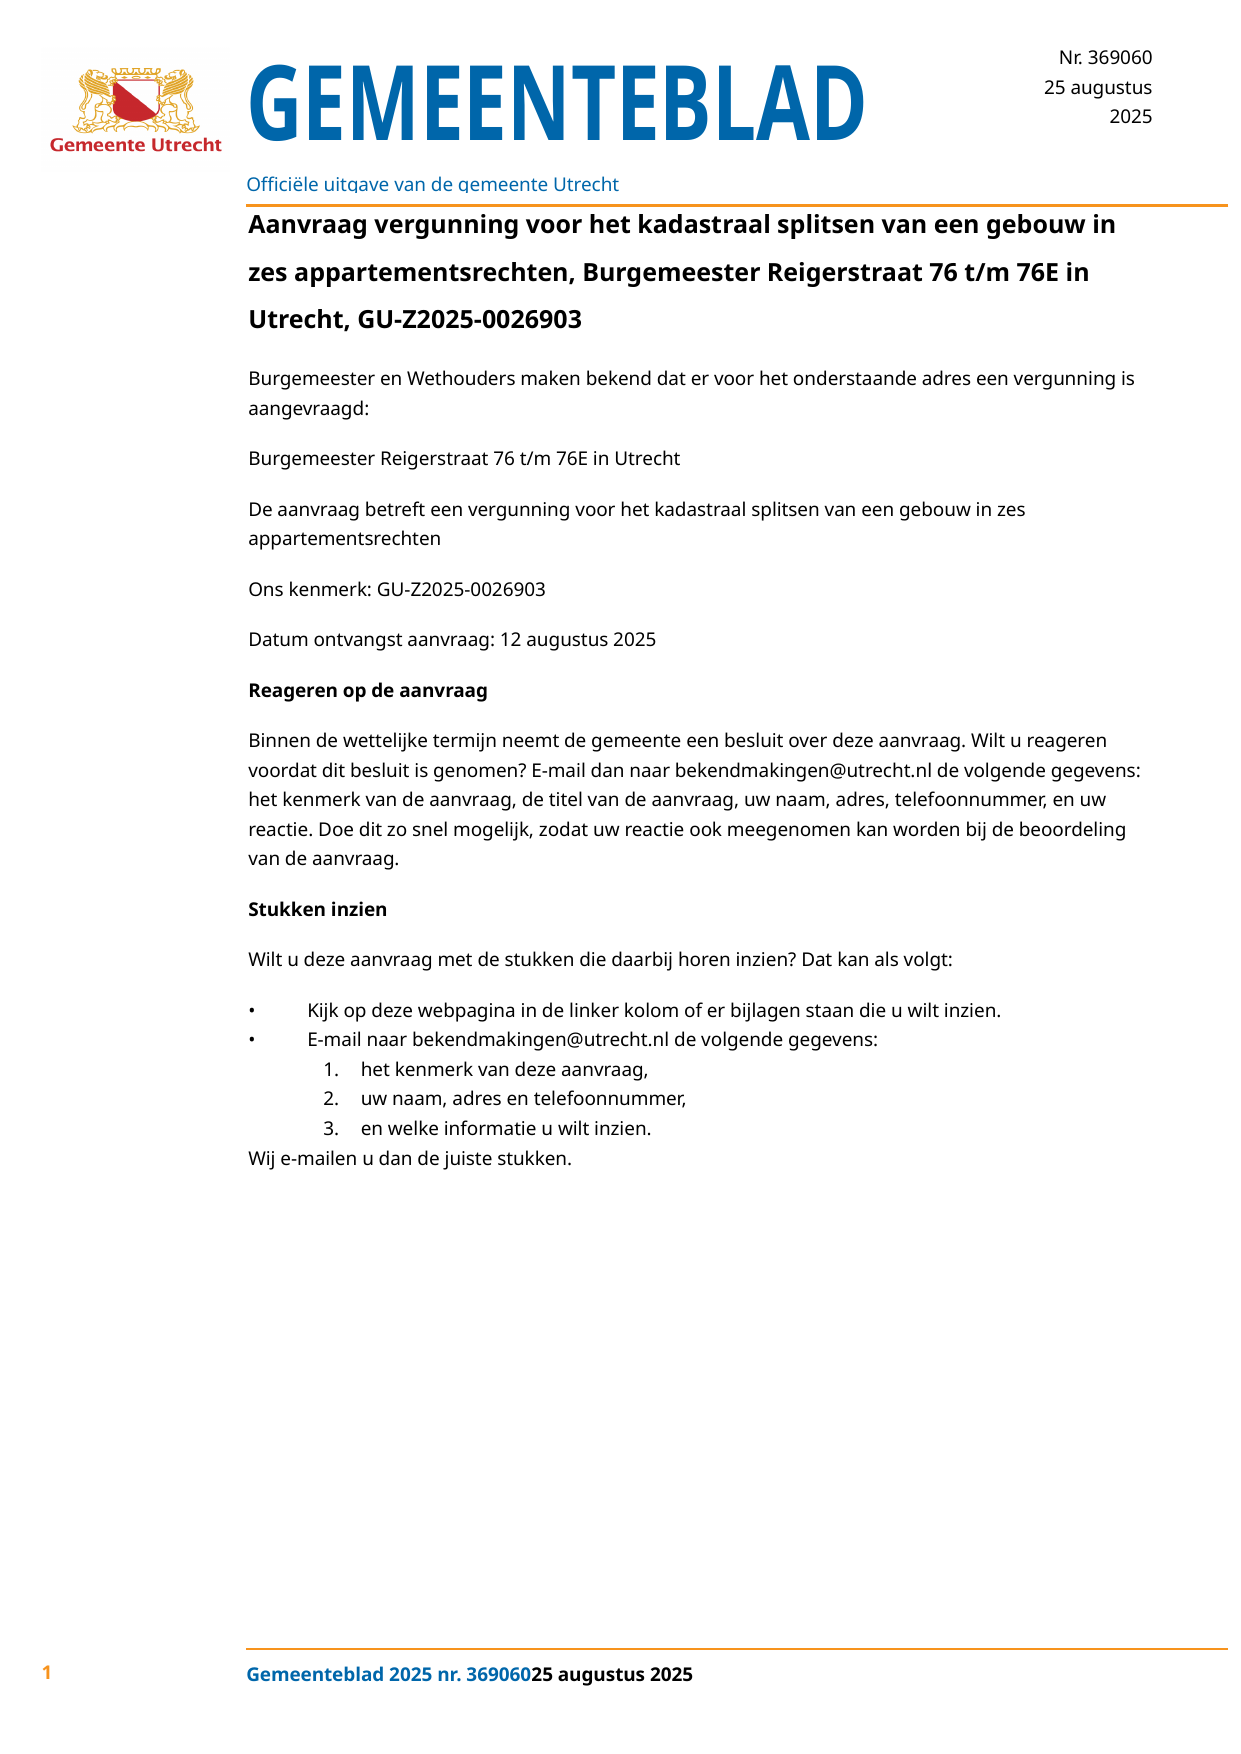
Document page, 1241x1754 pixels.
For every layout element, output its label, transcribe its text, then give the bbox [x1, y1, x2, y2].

text De aanvraag betreft een vergunning voor het kadastraal splitsen van een gebouw in zes appartementsrechten [248, 496, 1152, 551]
text Burgemeester Reigerstraat 76 t/m 76E in Utrecht [248, 446, 1152, 471]
list het kenmerk van deze aanvraag, [323, 1056, 1152, 1082]
text Datum ontvangst aanvraag: 12 augustus 2025 [248, 626, 1152, 652]
list en welke informatie u wilt inzien. [323, 1115, 1152, 1141]
list uw naam, adres en telefoonnummer, [323, 1086, 1152, 1111]
list E-mail naar bekendmakingen@utrecht.nl de volgende gegevens: [248, 1026, 1152, 1052]
text Wilt u deze aanvraag met de stukken die daarbij horen inzien? Dat kan als volgt: [248, 946, 1152, 972]
text Ons kenmerk: GU-Z2025-0026903 [248, 576, 1152, 602]
text Burgemeester en Wethouders maken bekend dat er voor het onderstaande adres een vergunning is aangevraagd: [248, 366, 1152, 421]
text Stukken inzien [248, 896, 1152, 922]
picture [41, 47, 231, 172]
list Kijk op deze webpagina in de linker kolom of er bijlagen staan die u wilt inzien. [248, 997, 1152, 1022]
text Reageren op de aanvraag [248, 677, 1152, 702]
text Wij e-mailen u dan de juiste stukken. [248, 1145, 1152, 1170]
text Binnen de wettelijke termijn neemt de gemeente een besluit over deze aanvraag. Wilt u reageren voordat dit besluit is genomen? E-mail dan naar bekendmakingen@utrecht.nl de volgende gegevens: het kenmerk van de aanvraag, de titel van de aanvraag, uw naam, adres, telefoonnummer, en uw reactie. Doe dit zo snel mogelijk, zodat uw reactie ook meegenomen kan worden bij de beoordeling van de aanvraag. [248, 727, 1152, 871]
text Aanvraag vergunning voor het kadastraal splitsen van een gebouw in zes appartementsrechten, Burgemeester Reigerstraat 76 t/m 76E in Utrecht, GU-Z2025-0026903 [248, 207, 1152, 336]
